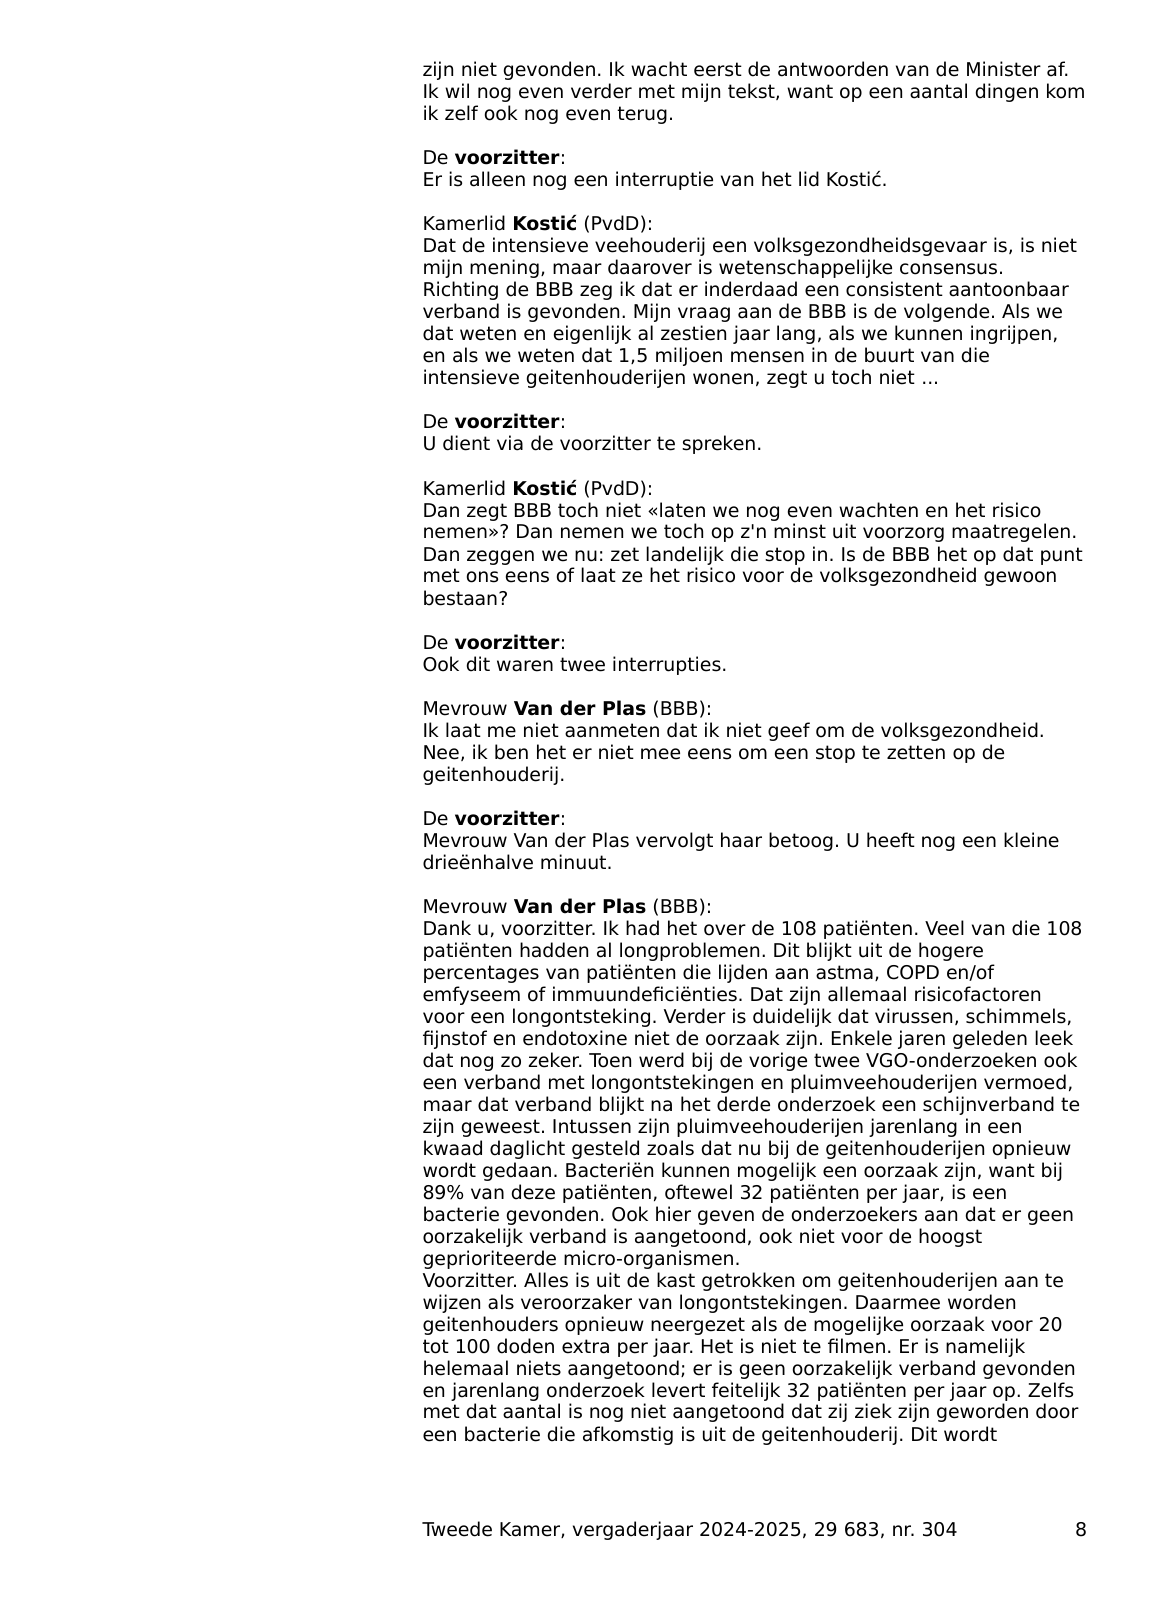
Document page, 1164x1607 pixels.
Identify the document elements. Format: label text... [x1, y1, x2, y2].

text Kamerlid Kostić (PvdD): [422, 213, 1087, 235]
text Kamerlid Kostić (PvdD): [422, 477, 1087, 499]
text Mevrouw Van der Plas vervolgt haar betoog. U heeft nog een kleine drieënhalve minuut. [422, 830, 1087, 874]
text De voorzitter: [422, 632, 1087, 653]
text Dat de intensieve veehouderij een volksgezondheidsgevaar is, is niet mijn mening, maar daarover is wetenschappelijke consensus. Richting de BBB zeg ik dat er inderdaad een consistent aantoonbaar verband is gevonden. Mijn vraag aan de BBB is de volgende. Als we dat weten en eigenlijk al zestien jaar lang, als we kunnen ingrijpen, en als we weten dat 1,5 miljoen mensen in de buurt van die intensieve geitenhouderijen wonen, zegt u toch niet ... [422, 235, 1087, 389]
text De voorzitter: [422, 147, 1087, 169]
text Ik laat me niet aanmeten dat ik niet geef om de volksgezondheid. Nee, ik ben het er niet mee eens om een stop te zetten op de geitenhouderij. [422, 720, 1087, 786]
text U dient via de voorzitter te spreken. [422, 433, 1087, 455]
text zijn niet gevonden. Ik wacht eerst de antwoorden van de Minister af. Ik wil nog even verder met mijn tekst, want op een aantal dingen kom ik zelf ook nog even terug. [422, 59, 1087, 125]
text De voorzitter: [422, 411, 1087, 433]
text Er is alleen nog een interruptie van het lid Kostić. [422, 169, 1087, 191]
text Voorzitter. Alles is uit de kast getrokken om geitenhouderijen aan te wijzen als veroorzaker van longontstekingen. Daarmee worden geitenhouders opnieuw neergezet als de mogelijke oorzaak voor 20 tot 100 doden extra per jaar. Het is niet te filmen. Er is namelijk helemaal niets aangetoond; er is geen oorzakelijk verband gevonden en jarenlang onderzoek levert feitelijk 32 patiënten per jaar op. Zelfs met dat aantal is nog niet aangetoond dat zij ziek zijn geworden door een bacterie die afkomstig is uit de geitenhouderij. Dit wordt [422, 1269, 1087, 1445]
text Dan zegt BBB toch niet «laten we nog even wachten en het risico nemen»? Dan nemen we toch op z'n minst uit voorzorg maatregelen. Dan zeggen we nu: zet landelijk die stop in. Is de BBB het op dat punt met ons eens of laat ze het risico voor de volksgezondheid gewoon bestaan? [422, 499, 1087, 609]
text Dank u, voorzitter. Ik had het over de 108 patiënten. Veel van die 108 patiënten hadden al longproblemen. Dit blijkt uit de hogere percentages van patiënten die lijden aan astma, COPD en/of emfyseem of immuundeficiënties. Dat zijn allemaal risicofactoren voor een longontsteking. Verder is duidelijk dat virussen, schimmels, fijnstof en endotoxine niet de oorzaak zijn. Enkele jaren geleden leek dat nog zo zeker. Toen werd bij de vorige twee VGO-onderzoeken ook een verband met longontstekingen en pluimveehouderijen vermoed, maar dat verband blijkt na het derde onderzoek een schijnverband te zijn geweest. Intussen zijn pluimveehouderijen jarenlang in een kwaad daglicht gesteld zoals dat nu bij de geitenhouderijen opnieuw wordt gedaan. Bacteriën kunnen mogelijk een oorzaak zijn, want bij 89% van deze patiënten, oftewel 32 patiënten per jaar, is een bacterie gevonden. Ook hier geven de onderzoekers aan dat er geen oorzakelijk verband is aangetoond, ook niet voor de hoogst geprioriteerde micro-organismen. [422, 918, 1087, 1269]
text Mevrouw Van der Plas (BBB): [422, 896, 1087, 918]
text De voorzitter: [422, 808, 1087, 830]
text Mevrouw Van der Plas (BBB): [422, 698, 1087, 720]
text Ook dit waren twee interrupties. [422, 653, 1087, 676]
